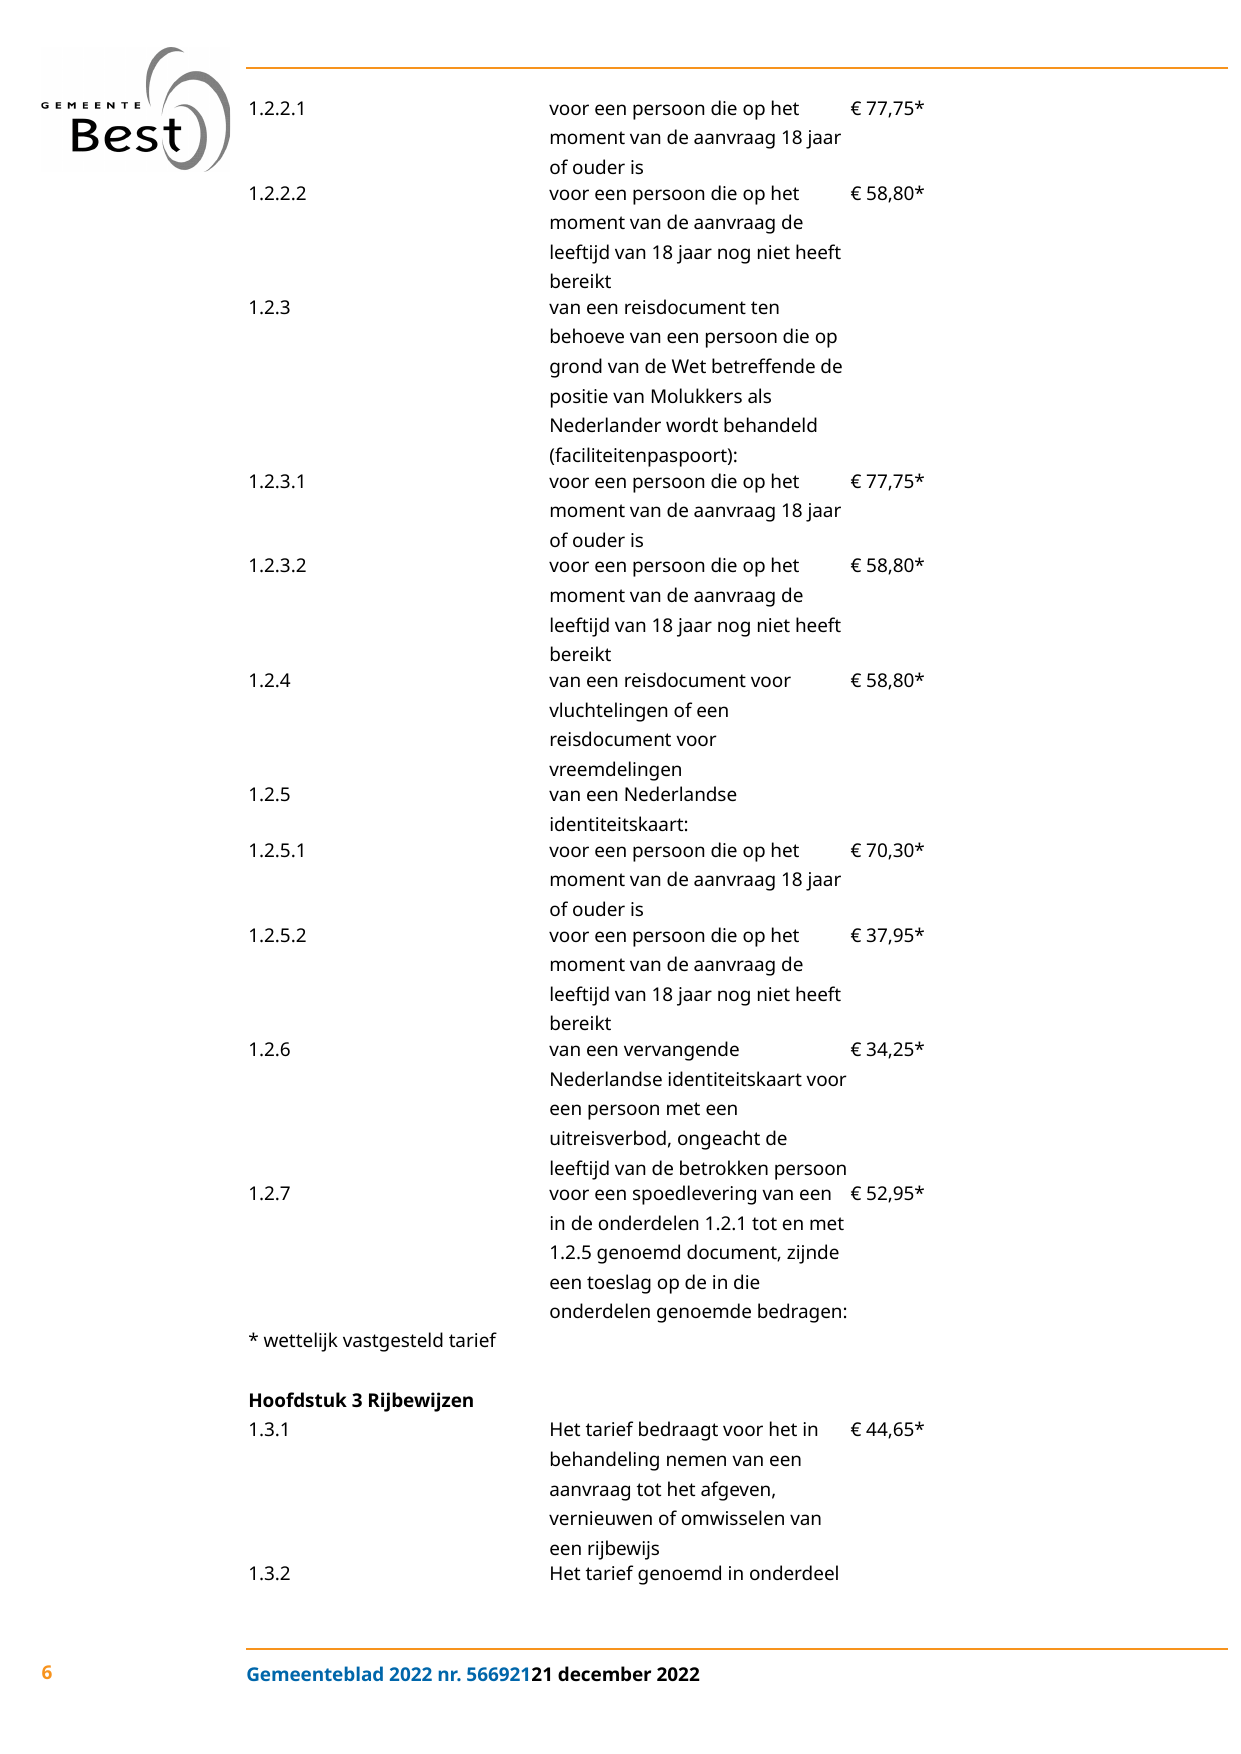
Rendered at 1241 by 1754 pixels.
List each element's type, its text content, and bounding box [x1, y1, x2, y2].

text Hoofdstuk 3 Rijbewijzen [248, 1387, 1152, 1413]
table_cell € 77,75* [850, 468, 1152, 553]
table_cell 1.2.2.1 [248, 95, 549, 180]
table_cell voor een persoon die op het moment van de aanvraag de leeftijd van 18 jaar nog niet heeft bereikt [549, 180, 850, 294]
table_cell € 58,80* [850, 180, 1152, 294]
table_cell 1.2.7 [248, 1180, 549, 1324]
table_cell € 58,80* [850, 553, 1152, 667]
text * wettelijk vastgesteld tarief [248, 1328, 1152, 1353]
table_cell € 34,25* [850, 1036, 1152, 1180]
table_cell voor een persoon die op het moment van de aanvraag de leeftijd van 18 jaar nog niet heeft bereikt [549, 922, 850, 1036]
table_cell [850, 294, 1152, 468]
table_cell € 70,30* [850, 837, 1152, 922]
picture [41, 47, 231, 172]
table_cell 1.2.5.1 [248, 837, 549, 922]
table_cell van een reisdocument voor vluchtelingen of een reisdocument voor vreemdelingen [549, 667, 850, 782]
table_cell 1.2.3.2 [248, 553, 549, 667]
table_cell van een reisdocument ten behoeve van een persoon die op grond van de Wet betreffende de positie van Molukkers als Nederlander wordt behandeld (faciliteitenpaspoort): [549, 294, 850, 468]
table_cell 1.2.5.2 [248, 922, 549, 1036]
table_header Het tarief bedraagt voor het in behandeling nemen van een aanvraag tot het afgeven, vernieuwen of omwisselen van een rijbewijs [549, 1417, 850, 1561]
table_header 1.3.1 [248, 1417, 549, 1561]
table_header € 44,65* [850, 1417, 1152, 1561]
table_cell 1.3.2 [248, 1561, 549, 1586]
table_cell 1.2.3 [248, 294, 549, 468]
table_cell voor een persoon die op het moment van de aanvraag 18 jaar of ouder is [549, 837, 850, 922]
table_cell € 58,80* [850, 667, 1152, 782]
table_cell 1.2.2.2 [248, 180, 549, 294]
table_cell 1.2.4 [248, 667, 549, 782]
table_cell voor een spoedlevering van een in de onderdelen 1.2.1 tot en met 1.2.5 genoemd document, zijnde een toeslag op de in die onderdelen genoemde bedragen: [549, 1180, 850, 1324]
table_cell voor een persoon die op het moment van de aanvraag 18 jaar of ouder is [549, 468, 850, 553]
table_cell 1.2.3.1 [248, 468, 549, 553]
table_cell voor een persoon die op het moment van de aanvraag 18 jaar of ouder is [549, 95, 850, 180]
table_cell 1.2.5 [248, 782, 549, 837]
table_cell € 52,95* [850, 1180, 1152, 1324]
table_cell van een Nederlandse identiteitskaart: [549, 782, 850, 837]
table_cell € 37,95* [850, 922, 1152, 1036]
table_cell voor een persoon die op het moment van de aanvraag de leeftijd van 18 jaar nog niet heeft bereikt [549, 553, 850, 667]
table_cell [850, 1561, 1152, 1586]
table_cell [850, 782, 1152, 837]
table_cell 1.2.6 [248, 1036, 549, 1180]
table_cell van een vervangende Nederlandse identiteitskaart voor een persoon met een uitreisverbod, ongeacht de leeftijd van de betrokken persoon [549, 1036, 850, 1180]
table_cell € 77,75* [850, 95, 1152, 180]
table_cell Het tarief genoemd in onderdeel [549, 1561, 850, 1586]
